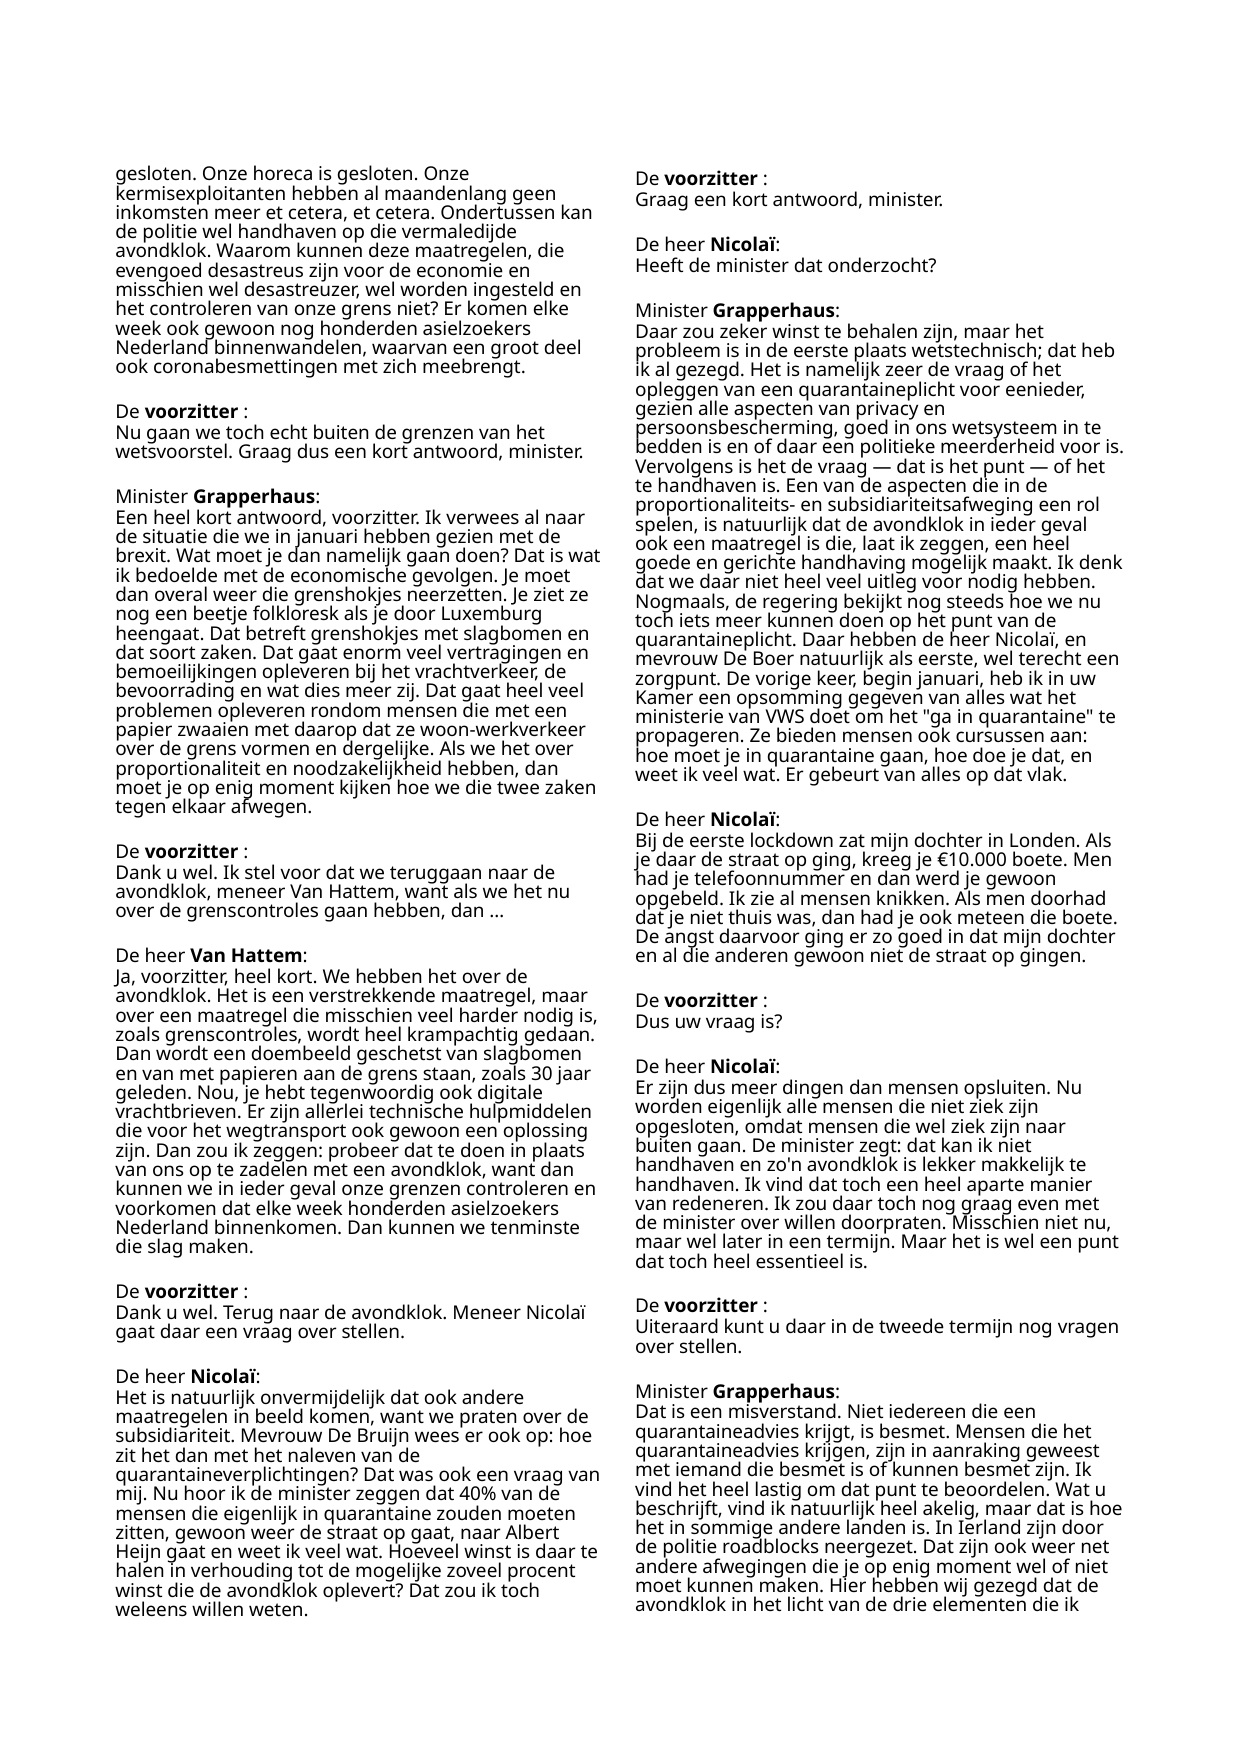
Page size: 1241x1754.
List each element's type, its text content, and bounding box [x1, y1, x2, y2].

text gesloten. Onze horeca is gesloten. Onze kermisexploitanten hebben al maandenlang geen inkomsten meer et cetera, et cetera. Ondertussen kan de politie wel handhaven op die vermaledijde avondklok. Waarom kunnen deze maatregelen, die evengoed desastreus zijn voor de economie en misschien wel desastreuzer, wel worden ingesteld en het controleren van onze grens niet? Er komen elke week ook gewoon nog honderden asielzoekers Nederland binnenwandelen, waarvan een groot deel ook coronabesmettingen met zich meebrengt. [115, 165, 605, 377]
text Een heel kort antwoord, voorzitter. Ik verwees al naar de situatie die we in januari hebben gezien met de brexit. Wat moet je dan namelijk gaan doen? Dat is wat ik bedoelde met de economische gevolgen. Je moet dan overal weer die grenshokjes neerzetten. Je ziet ze nog een beetje folkloresk als je door Luxemburg heengaat. Dat betreft grenshokjes met slagbomen en dat soort zaken. Dat gaat enorm veel vertragingen en bemoeilijkingen opleveren bij het vrachtverkeer, de bevoorrading en wat dies meer zij. Dat gaat heel veel problemen opleveren rondom mensen die met een papier zwaaien met daarop dat ze woon-werkverkeer over de grens vormen en dergelijke. Als we het over proportionaliteit en noodzakelijkheid hebben, dan moet je op enig moment kijken hoe we die twee zaken tegen elkaar afwegen. [115, 509, 605, 817]
text Er zijn dus meer dingen dan mensen opsluiten. Nu worden eigenlijk alle mensen die niet ziek zijn opgesloten, omdat mensen die wel ziek zijn naar buiten gaan. De minister zegt: dat kan ik niet handhaven en zo'n avondklok is lekker makkelijk te handhaven. Ik vind dat toch een heel aparte manier van redeneren. Ik zou daar toch nog graag even met de minister over willen doorpraten. Misschien niet nu, maar wel later in een termijn. Maar het is wel een punt dat toch heel essentieel is. [635, 1079, 1125, 1272]
text De voorzitter : [115, 1278, 605, 1304]
text Graag een kort antwoord, minister. [635, 191, 1125, 210]
text Dat is een misverstand. Niet iedereen die een quarantaineadvies krijgt, is besmet. Mensen die het quarantaineadvies krijgen, zijn in aanraking geweest met iemand die besmet is of kunnen besmet zijn. Ik vind het heel lastig om dat punt te beoordelen. Wat u beschrijft, vind ik natuurlijk heel akelig, maar dat is hoe het in sommige andere landen is. In Ierland zijn door de politie roadblocks neergezet. Dat zijn ook weer net andere afwegingen die je op enig moment wel of niet moet kunnen maken. Hier hebben wij gezegd dat de avondklok in het licht van de drie elementen die ik [635, 1403, 1125, 1616]
text Minister Grapperhaus: [115, 483, 605, 509]
text De heer Nicolaï: [635, 231, 1125, 257]
text Dank u wel. Ik stel voor dat we teruggaan naar de avondklok, meneer Van Hattem, want als we het nu over de grenscontroles gaan hebben, dan … [115, 864, 605, 922]
text De voorzitter : [115, 838, 605, 864]
text De heer Nicolaï: [635, 806, 1125, 832]
text Heeft de minister dat onderzocht? [635, 257, 1125, 276]
text Dank u wel. Terug naar de avondklok. Meneer Nicolaï gaat daar een vraag over stellen. [115, 1304, 605, 1342]
text Minister Grapperhaus: [635, 297, 1125, 323]
text Uiteraard kunt u daar in de tweede termijn nog vragen over stellen. [635, 1318, 1125, 1357]
text Het is natuurlijk onvermijdelijk dat ook andere maatregelen in beeld komen, want we praten over de subsidiariteit. Mevrouw De Bruijn wees er ook op: hoe zit het dan met het naleven van de quarantaineverplichtingen? Dat was ook een vraag van mij. Nu hoor ik de minister zeggen dat 40% van de mensen die eigenlijk in quarantaine zouden moeten zitten, gewoon weer de straat op gaat, naar Albert Heijn gaat en weet ik veel wat. Hoeveel winst is daar te halen in verhouding tot de mogelijke zoveel procent winst die de avondklok oplevert? Dat zou ik toch weleens willen weten. [115, 1389, 605, 1620]
text Dus uw vraag is? [635, 1013, 1125, 1033]
text De voorzitter : [635, 165, 1125, 191]
text Ja, voorzitter, heel kort. We hebben het over de avondklok. Het is een verstrekkende maatregel, maar over een maatregel die misschien veel harder nodig is, zoals grenscontroles, wordt heel krampachtig gedaan. Dan wordt een doembeeld geschetst van slagbomen en van met papieren aan de grens staan, zoals 30 jaar geleden. Nou, je hebt tegenwoordig ook digitale vrachtbrieven. Er zijn allerlei technische hulpmiddelen die voor het wegtransport ook gewoon een oplossing zijn. Dan zou ik zeggen: probeer dat te doen in plaats van ons op te zadelen met een avondklok, want dan kunnen we in ieder geval onze grenzen controleren en voorkomen dat elke week honderden asielzoekers Nederland binnenkomen. Dan kunnen we tenminste die slag maken. [115, 968, 605, 1257]
text De voorzitter : [635, 988, 1125, 1013]
text Bij de eerste lockdown zat mijn dochter in Londen. Als je daar de straat op ging, kreeg je €10.000 boete. Men had je telefoonnummer en dan werd je gewoon opgebeld. Ik zie al mensen knikken. Als men doorhad dat je niet thuis was, dan had je ook meteen die boete. De angst daarvoor ging er zo goed in dat mijn dochter en al die anderen gewoon niet de straat op gingen. [635, 832, 1125, 967]
text De voorzitter : [635, 1293, 1125, 1318]
text De heer Nicolaï: [115, 1363, 605, 1389]
text De heer Nicolaï: [635, 1053, 1125, 1079]
text De heer Van Hattem: [115, 942, 605, 968]
text Daar zou zeker winst te behalen zijn, maar het probleem is in de eerste plaats wetstechnisch; dat heb ik al gezegd. Het is namelijk zeer de vraag of het opleggen van een quarantaineplicht voor eenieder, gezien alle aspecten van privacy en persoonsbescherming, goed in ons wetsysteem in te bedden is en of daar een politieke meerderheid voor is. Vervolgens is het de vraag — dat is het punt — of het te handhaven is. Een van de aspecten die in de proportionaliteits- en subsidiariteitsafweging een rol spelen, is natuurlijk dat de avondklok in ieder geval ook een maatregel is die, laat ik zeggen, een heel goede en gerichte handhaving mogelijk maakt. Ik denk dat we daar niet heel veel uitleg voor nodig hebben. Nogmaals, de regering bekijkt nog steeds hoe we nu toch iets meer kunnen doen op het punt van de quarantaineplicht. Daar hebben de heer Nicolaï, en mevrouw De Boer natuurlijk als eerste, wel terecht een zorgpunt. De vorige keer, begin januari, heb ik in uw Kamer een opsomming gegeven van alles wat het ministerie van VWS doet om het "ga in quarantaine" te propageren. Ze bieden mensen ook cursussen aan: hoe moet je in quarantaine gaan, hoe doe je dat, en weet ik veel wat. Er gebeurt van alles op dat vlak. [635, 323, 1125, 785]
text Nu gaan we toch echt buiten de grenzen van het wetsvoorstel. Graag dus een kort antwoord, minister. [115, 424, 605, 462]
text De voorzitter : [115, 398, 605, 424]
text Minister Grapperhaus: [635, 1378, 1125, 1403]
